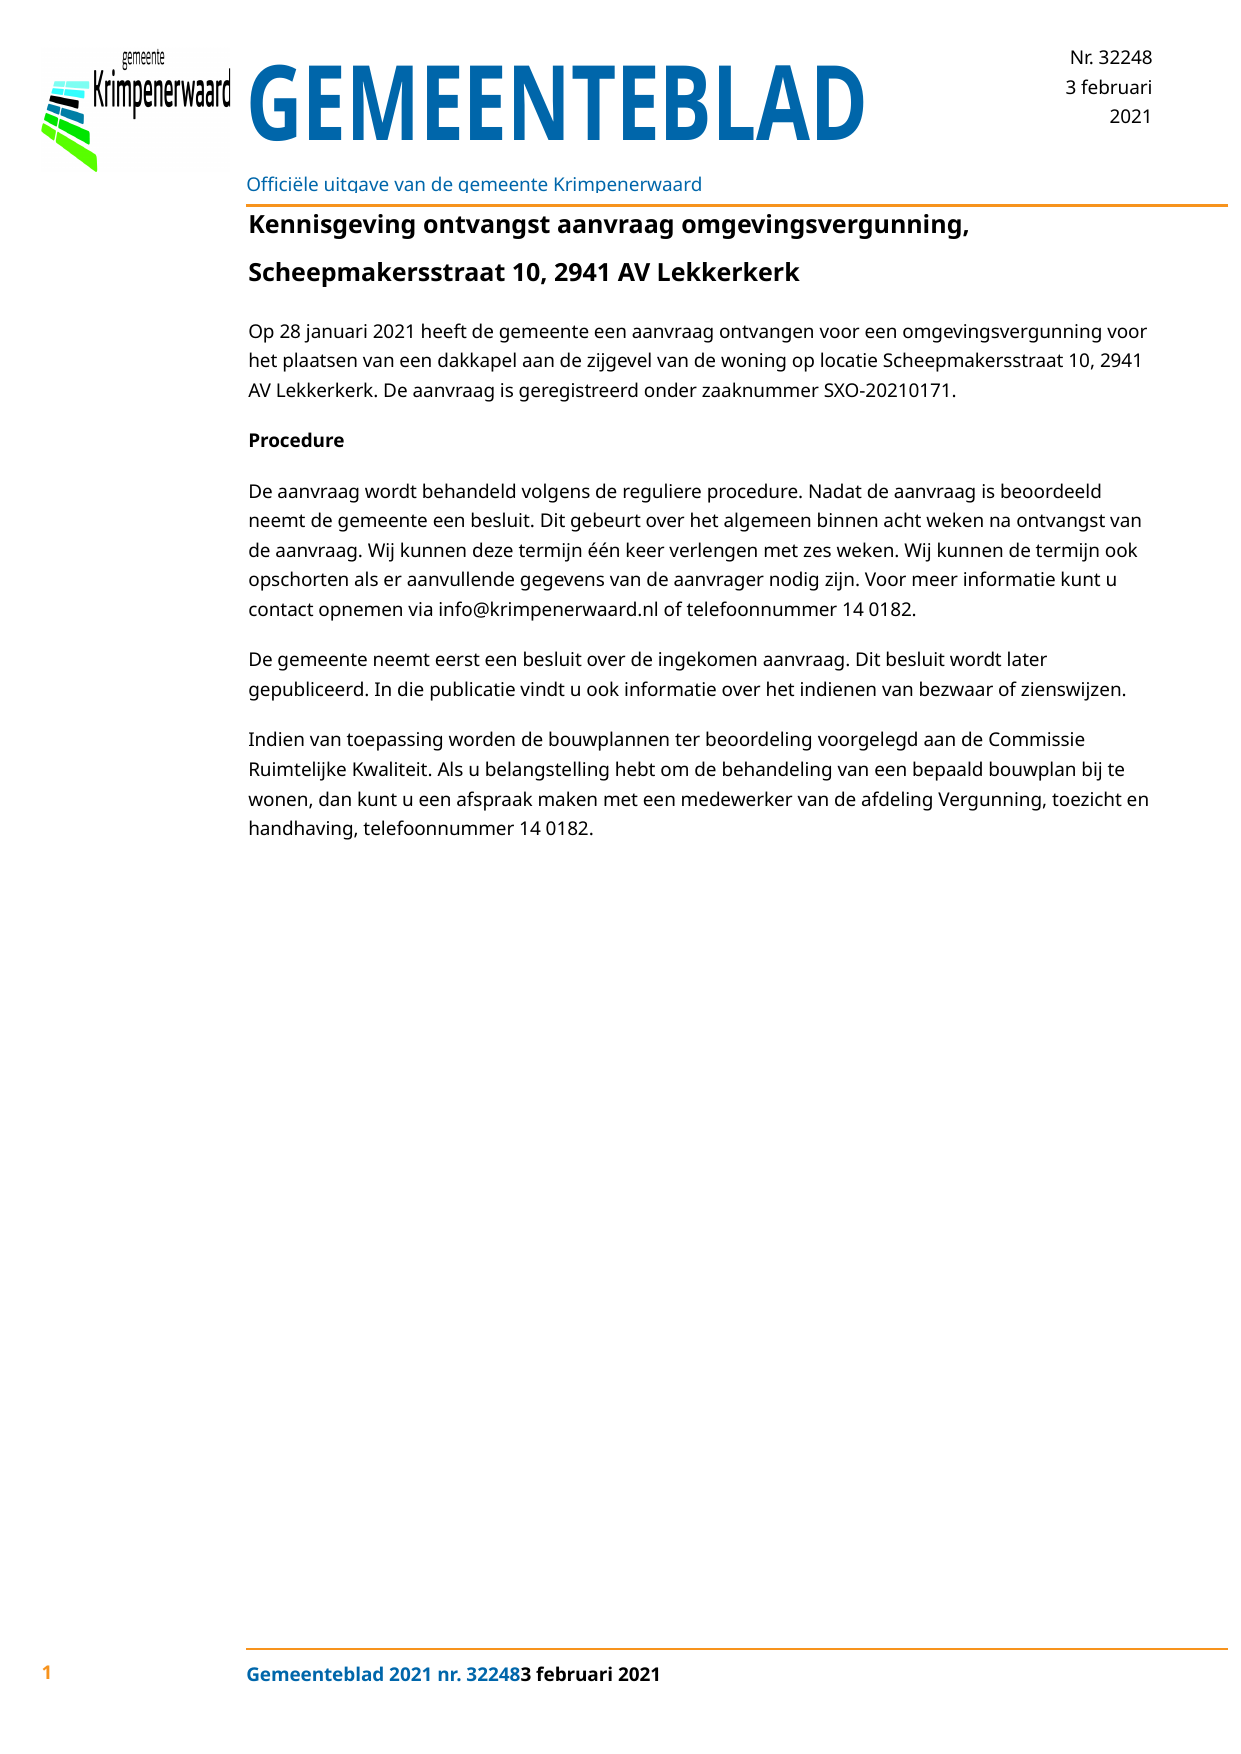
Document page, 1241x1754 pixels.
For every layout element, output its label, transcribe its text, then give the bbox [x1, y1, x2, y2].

text Op 28 januari 2021 heeft de gemeente een aanvraag ontvangen voor een omgevingsvergunning voor het plaatsen van een dakkapel aan de zijgevel van de woning op locatie Scheepmakersstraat 10, 2941 AV Lekkerkerk. De aanvraag is geregistreerd onder zaaknummer SXO-20210171. [248, 318, 1152, 403]
text De gemeente neemt eerst een besluit over de ingekomen aanvraag. Dit besluit wordt later gepubliceerd. In die publicatie vindt u ook informatie over het indienen van bezwaar of zienswijzen. [248, 647, 1152, 702]
text Kennisgeving ontvangst aanvraag omgevingsvergunning, Scheepmakersstraat 10, 2941 AV Lekkerkerk [248, 207, 1152, 288]
text De aanvraag wordt behandeld volgens de reguliere procedure. Nadat de aanvraag is beoordeeld neemt de gemeente een besluit. Dit gebeurt over het algemeen binnen acht weken na ontvangst van de aanvraag. Wij kunnen deze termijn één keer verlengen met zes weken. Wij kunnen de termijn ook opschorten als er aanvullende gegevens van de aanvrager nodig zijn. Voor meer informatie kunt u contact opnemen via info@krimpenerwaard.nl of telefoonnummer 14 0182. [248, 478, 1152, 622]
text Procedure [248, 427, 1152, 453]
text Indien van toepassing worden de bouwplannen ter beoordeling voorgelegd aan de Commissie Ruimtelijke Kwaliteit. Als u belangstelling hebt om de behandeling van een bepaald bouwplan bij te wonen, dan kunt u een afspraak maken met een medewerker van de afdeling Vergunning, toezicht en handhaving, telefoonnummer 14 0182. [248, 727, 1152, 841]
picture [41, 47, 231, 172]
